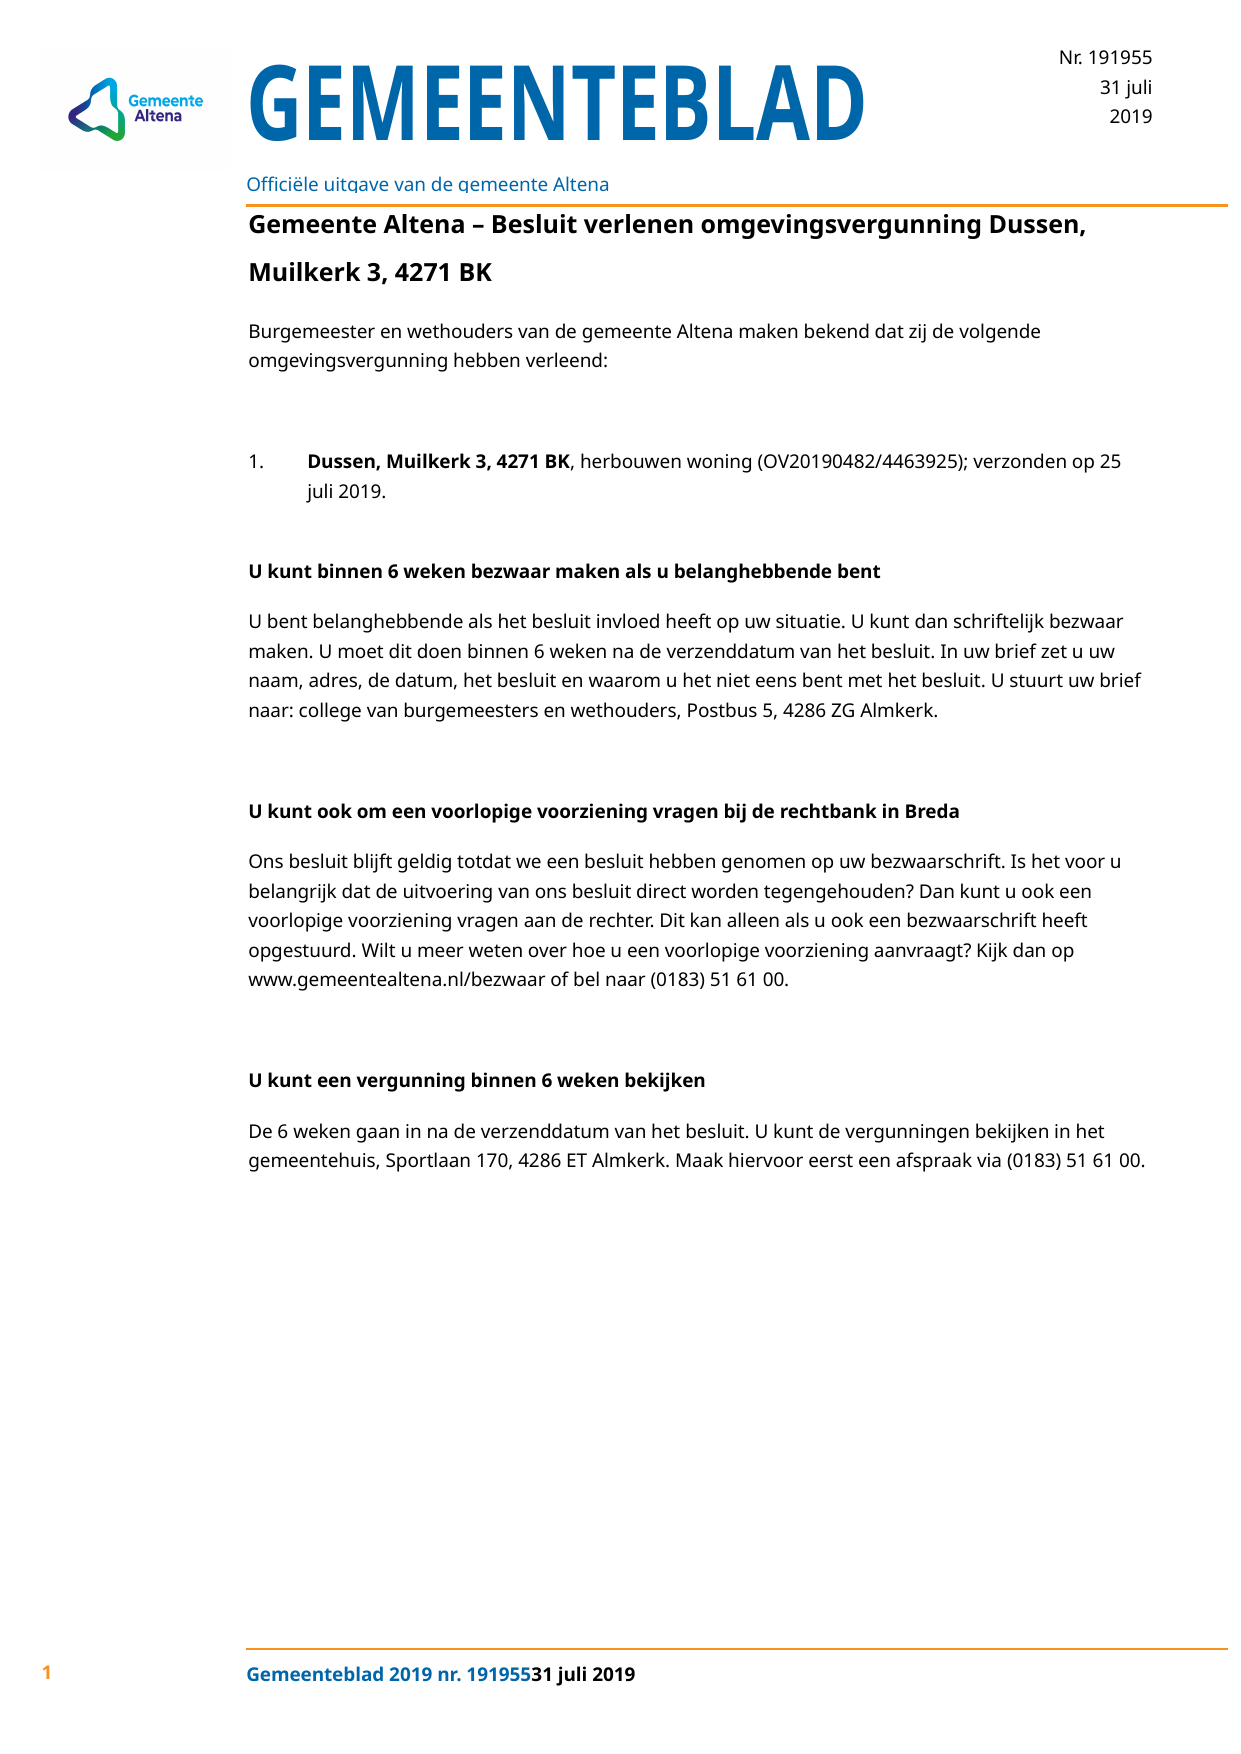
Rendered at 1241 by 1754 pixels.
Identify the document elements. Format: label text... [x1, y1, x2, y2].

text U kunt een vergunning binnen 6 weken bekijken [248, 1067, 1152, 1093]
list Dussen, Muilkerk 3, 4271 BK, herbouwen woning (OV20190482/4463925); verzonden op 25 juli 2019. [248, 448, 1152, 504]
text U kunt ook om een voorlopige voorziening vragen bij de rechtbank in Breda [248, 798, 1152, 824]
text U bent belanghebbende als het besluit invloed heeft op uw situatie. U kunt dan schriftelijk bezwaar maken. U moet dit doen binnen 6 weken na de verzenddatum van het besluit. In uw brief zet u uw naam, adres, de datum, het besluit en waarom u het niet eens bent met het besluit. U stuurt uw brief naar: college van burgemeesters en wethouders, Postbus 5, 4286 ZG Almkerk. [248, 608, 1152, 723]
text Gemeente Altena – Besluit verlenen omgevingsvergunning Dussen, Muilkerk 3, 4271 BK [248, 207, 1152, 288]
picture [41, 47, 231, 172]
text De 6 weken gaan in na de verzenddatum van het besluit. U kunt de vergunningen bekijken in het gemeentehuis, Sportlaan 170, 4286 ET Almkerk. Maak hiervoor eerst een afspraak via (0183) 51 61 00. [248, 1118, 1152, 1173]
text Burgemeester en wethouders van de gemeente Altena maken bekend dat zij de volgende omgevingsvergunning hebben verleend: [248, 318, 1152, 373]
text U kunt binnen 6 weken bezwaar maken als u belanghebbende bent [248, 558, 1152, 584]
text Ons besluit blijft geldig totdat we een besluit hebben genomen op uw bezwaarschrift. Is het voor u belangrijk dat de uitvoering van ons besluit direct worden tegengehouden? Dan kunt u ook een voorlopige voorziening vragen aan de rechter. Dit kan alleen als u ook een bezwaarschrift heeft opgestuurd. Wilt u meer weten over hoe u een voorlopige voorziening aanvraagt? Kijk dan op www.gemeentealtena.nl/bezwaar of bel naar (0183) 51 61 00. [248, 848, 1152, 992]
